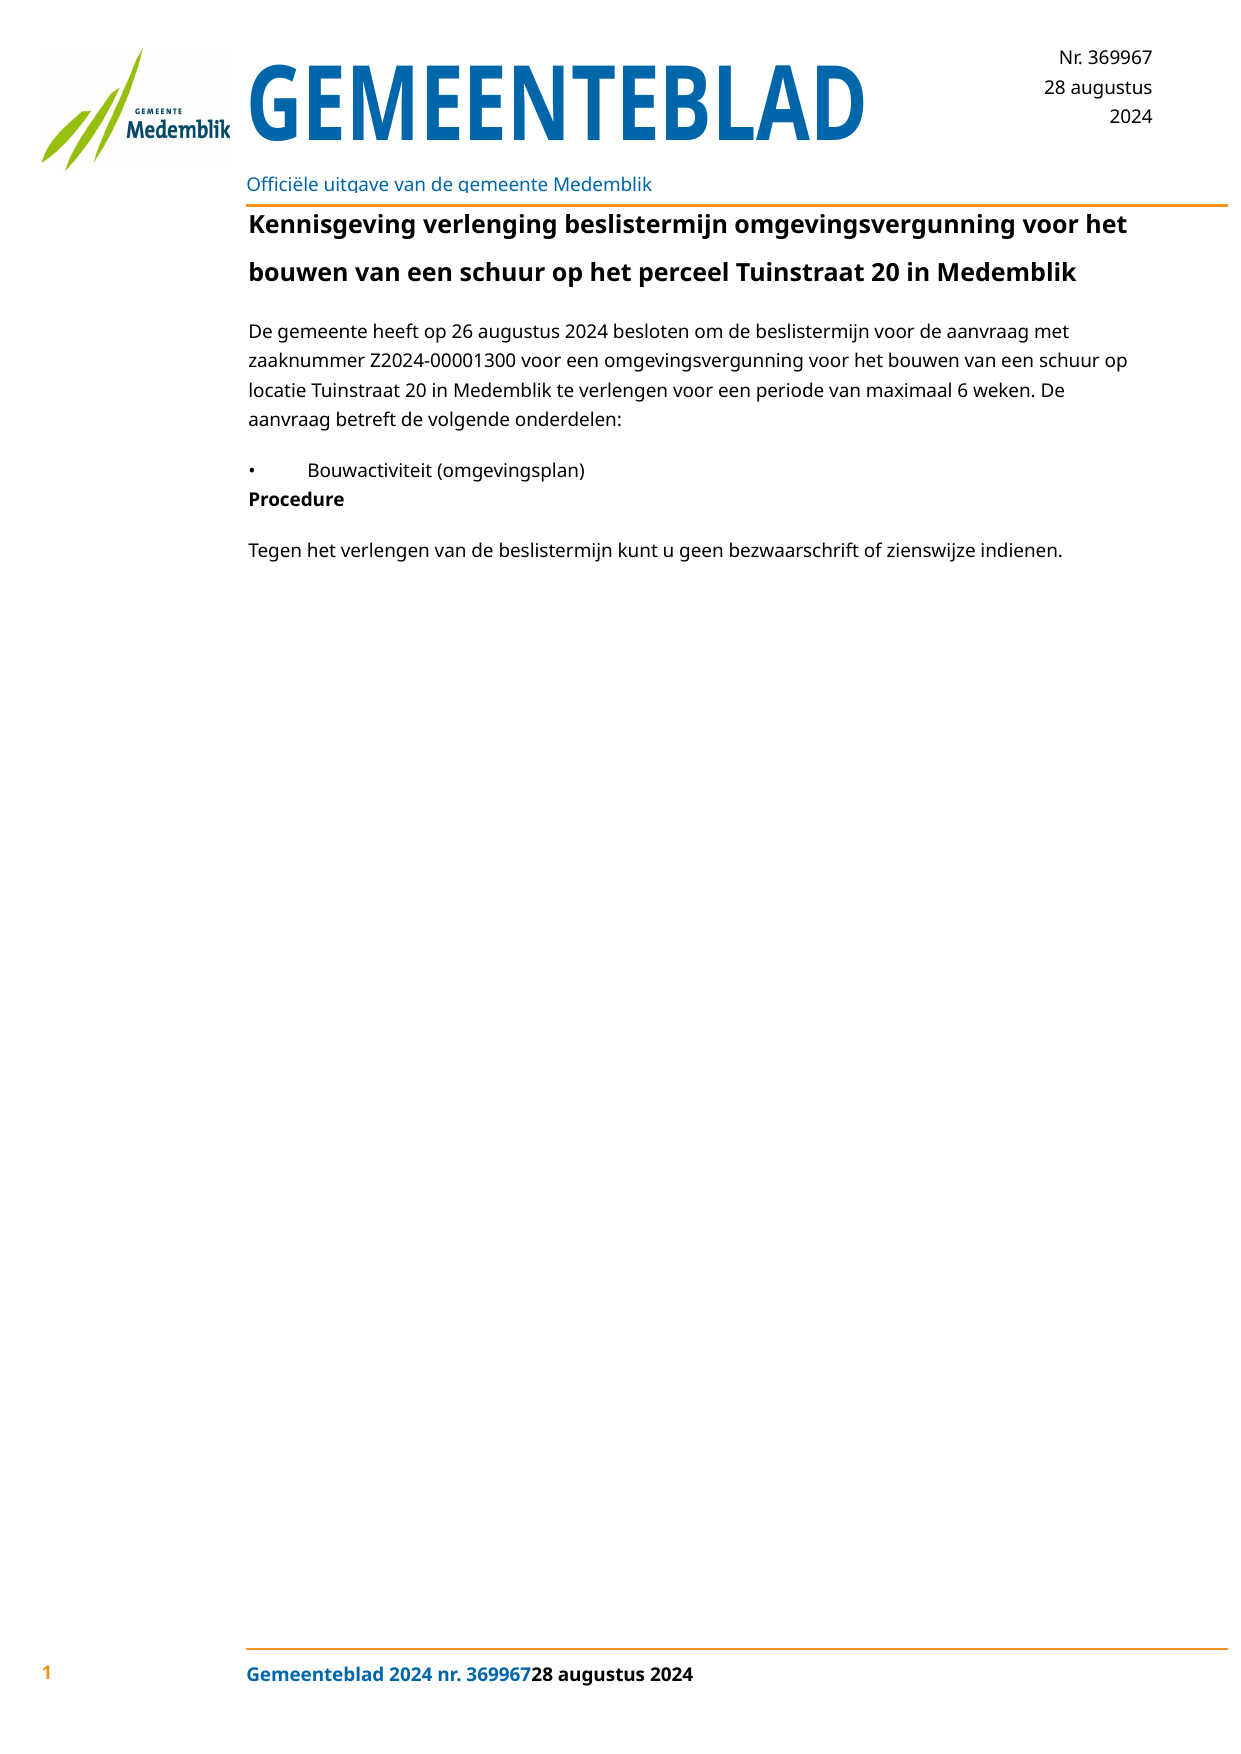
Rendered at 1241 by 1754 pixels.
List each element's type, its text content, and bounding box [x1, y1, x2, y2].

text De gemeente heeft op 26 augustus 2024 besloten om de beslistermijn voor de aanvraag met zaaknummer Z2024-00001300 voor een omgevingsvergunning voor het bouwen van een schuur op locatie Tuinstraat 20 in Medemblik te verlengen voor een periode van maximaal 6 weken. De aanvraag betreft de volgende onderdelen: [248, 318, 1152, 432]
text Kennisgeving verlenging beslistermijn omgevingsvergunning voor het bouwen van een schuur op het perceel Tuinstraat 20 in Medemblik [248, 207, 1152, 288]
list Bouwactiviteit (omgevingsplan) [248, 457, 1152, 483]
text Procedure [248, 487, 1152, 512]
text Tegen het verlengen van de beslistermijn kunt u geen bezwaarschrift of zienswijze indienen. [248, 537, 1152, 563]
picture [41, 47, 231, 172]
